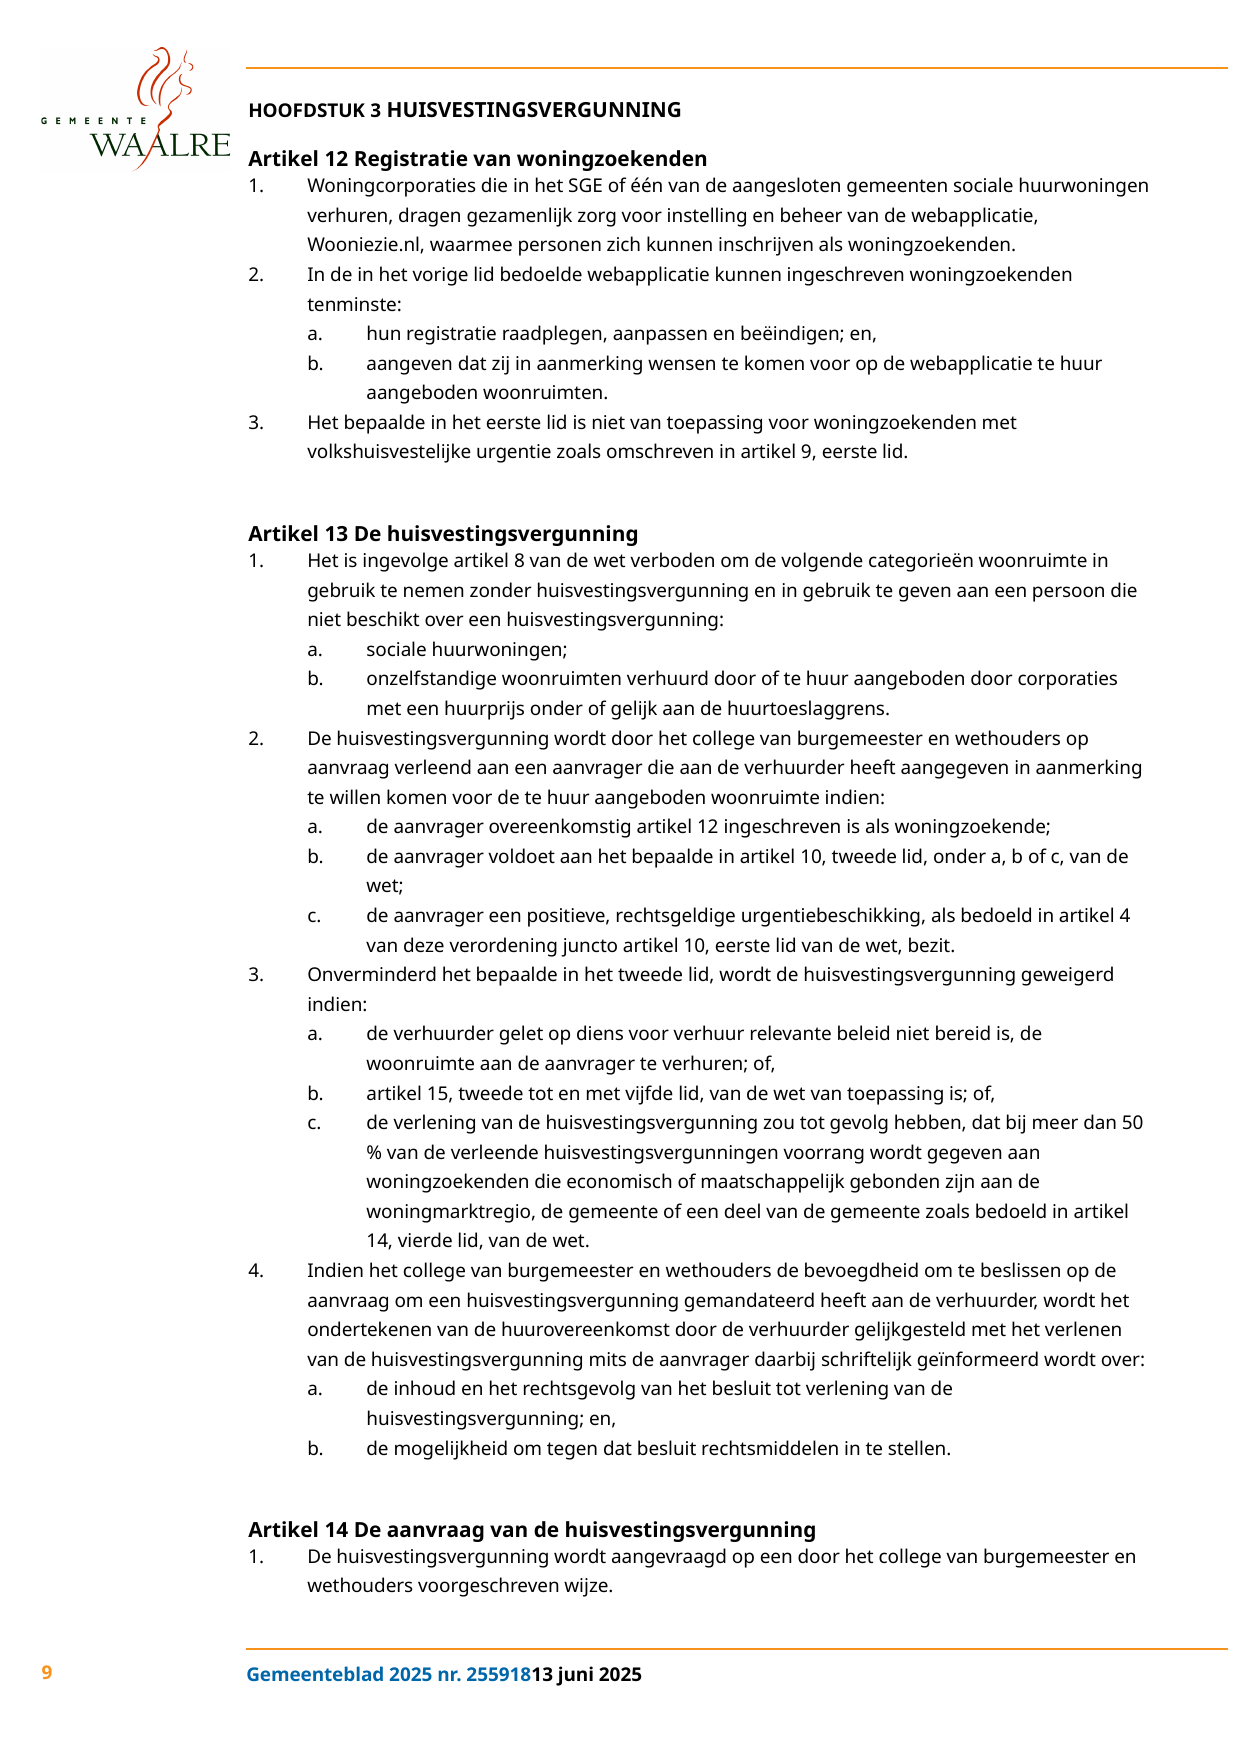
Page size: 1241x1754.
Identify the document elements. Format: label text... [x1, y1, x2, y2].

list de mogelijkheid om tegen dat besluit rechtsmiddelen in te stellen. [307, 1435, 1152, 1460]
picture [41, 47, 231, 172]
list Onverminderd het bepaalde in het tweede lid, wordt de huisvestingsvergunning geweigerd indien: [248, 961, 1152, 1017]
list de inhoud en het rechtsgevolg van het besluit tot verlening van de huisvestingsvergunning; en, [307, 1376, 1152, 1431]
list Het is ingevolge artikel 8 van de wet verboden om de volgende categorieën woonruimte in gebruik te nemen zonder huisvestingsvergunning en in gebruik te geven aan een persoon die niet beschikt over een huisvestingsvergunning: [248, 547, 1152, 632]
text HOOFDSTUK 3 HUISVESTINGSVERGUNNING [248, 95, 1152, 123]
list In de in het vorige lid bedoelde webapplicatie kunnen ingeschreven woningzoekenden tenminste: [248, 261, 1152, 317]
list Woningcorporaties die in het SGE of één van de aangesloten gemeenten sociale huurwoningen verhuren, dragen gezamenlijk zorg voor instelling en beheer van de webapplicatie, Wooniezie.nl, waarmee personen zich kunnen inschrijven als woningzoekenden. [248, 172, 1152, 257]
text Artikel 12 Registratie van woningzoekenden [248, 144, 1152, 172]
list de verhuurder gelet op diens voor verhuur relevante beleid niet bereid is, de woonruimte aan de aanvrager te verhuren; of, [307, 1021, 1152, 1076]
text Artikel 13 De huisvestingsvergunning [248, 519, 1152, 547]
list de verlening van de huisvestingsvergunning zou tot gevolg hebben, dat bij meer dan 50 % van de verleende huisvestingsvergunningen voorrang wordt gegeven aan woningzoekenden die economisch of maatschappelijk gebonden zijn aan de woningmarktregio, de gemeente of een deel van de gemeente zoals bedoeld in artikel 14, vierde lid, van de wet. [307, 1109, 1152, 1253]
list sociale huurwoningen; [307, 636, 1152, 662]
list de aanvrager voldoet aan het bepaalde in artikel 10, tweede lid, onder a, b of c, van de wet; [307, 843, 1152, 898]
list aangeven dat zij in aanmerking wensen te komen voor op de webapplicatie te huur aangeboden woonruimten. [307, 350, 1152, 405]
list Indien het college van burgemeester en wethouders de bevoegdheid om te beslissen op de aanvraag om een huisvestingsvergunning gemandateerd heeft aan de verhuurder, wordt het ondertekenen van de huurovereenkomst door de verhuurder gelijkgesteld met het verlenen van de huisvestingsvergunning mits de aanvrager daarbij schriftelijk geïnformeerd wordt over: [248, 1257, 1152, 1372]
list De huisvestingsvergunning wordt door het college van burgemeester en wethouders op aanvraag verleend aan een aanvrager die aan de verhuurder heeft aangegeven in aanmerking te willen komen voor de te huur aangeboden woonruimte indien: [248, 725, 1152, 809]
list de aanvrager overeenkomstig artikel 12 ingeschreven is als woningzoekende; [307, 813, 1152, 839]
list De huisvestingsvergunning wordt aangevraagd op een door het college van burgemeester en wethouders voorgeschreven wijze. [248, 1543, 1152, 1598]
list onzelfstandige woonruimten verhuurd door of te huur aangeboden door corporaties met een huurprijs onder of gelijk aan de huurtoeslaggrens. [307, 666, 1152, 721]
text Artikel 14 De aanvraag van de huisvestingsvergunning [248, 1515, 1152, 1543]
list Het bepaalde in het eerste lid is niet van toepassing voor woningzoekenden met volkshuisvestelijke urgentie zoals omschreven in artikel 9, eerste lid. [248, 409, 1152, 464]
list artikel 15, tweede tot en met vijfde lid, van de wet van toepassing is; of, [307, 1080, 1152, 1105]
list hun registratie raadplegen, aanpassen en beëindigen; en, [307, 320, 1152, 346]
list de aanvrager een positieve, rechtsgeldige urgentiebeschikking, als bedoeld in artikel 4 van deze verordening juncto artikel 10, eerste lid van de wet, bezit. [307, 902, 1152, 957]
